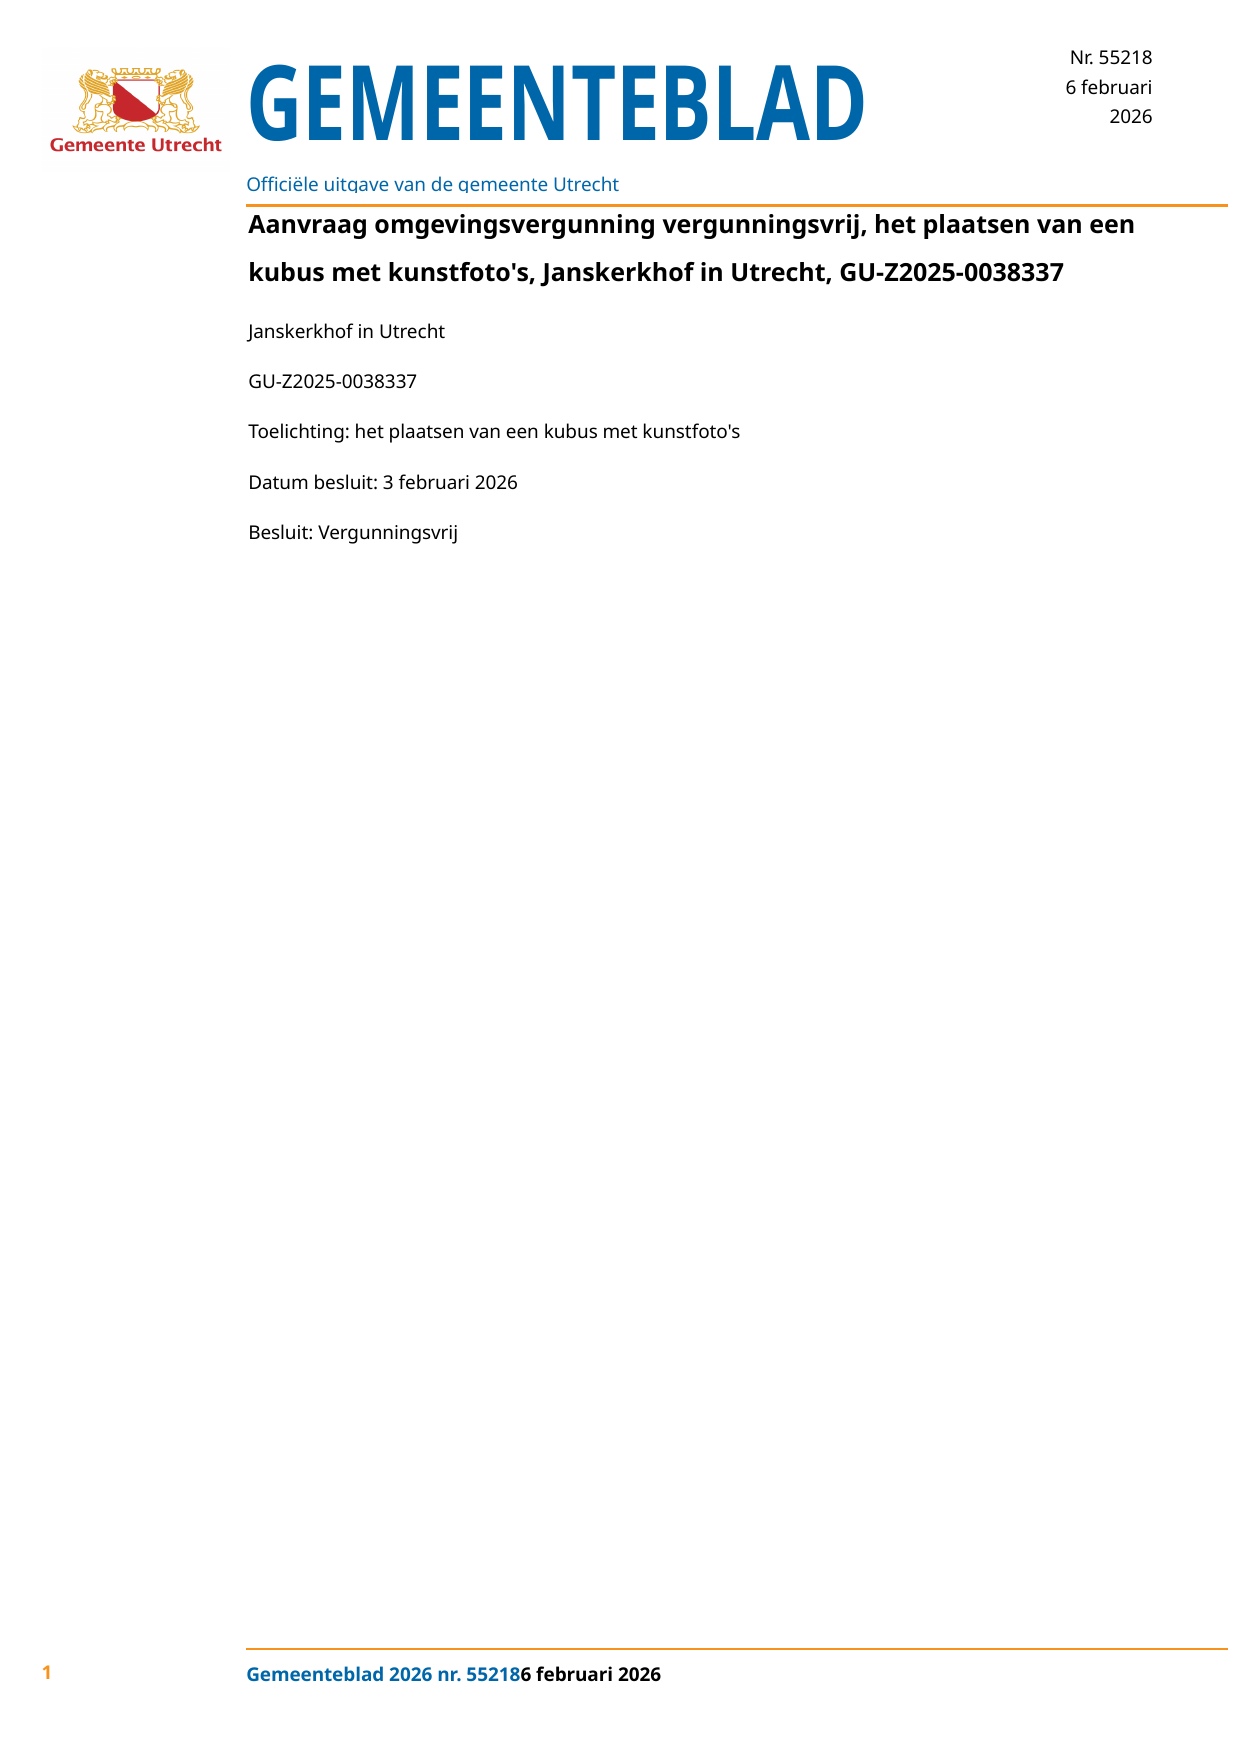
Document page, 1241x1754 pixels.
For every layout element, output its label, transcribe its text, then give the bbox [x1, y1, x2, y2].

picture [41, 47, 231, 172]
text Besluit: Vergunningsvrij [248, 519, 1152, 545]
text GU-Z2025-0038337 [248, 368, 1152, 394]
text Datum besluit: 3 februari 2026 [248, 469, 1152, 495]
text Toelichting: het plaatsen van een kubus met kunstfoto's [248, 419, 1152, 444]
text Aanvraag omgevingsvergunning vergunningsvrij, het plaatsen van een kubus met kunstfoto's, Janskerkhof in Utrecht, GU-Z2025-0038337 [248, 207, 1152, 288]
text Janskerkhof in Utrecht [248, 318, 1152, 344]
